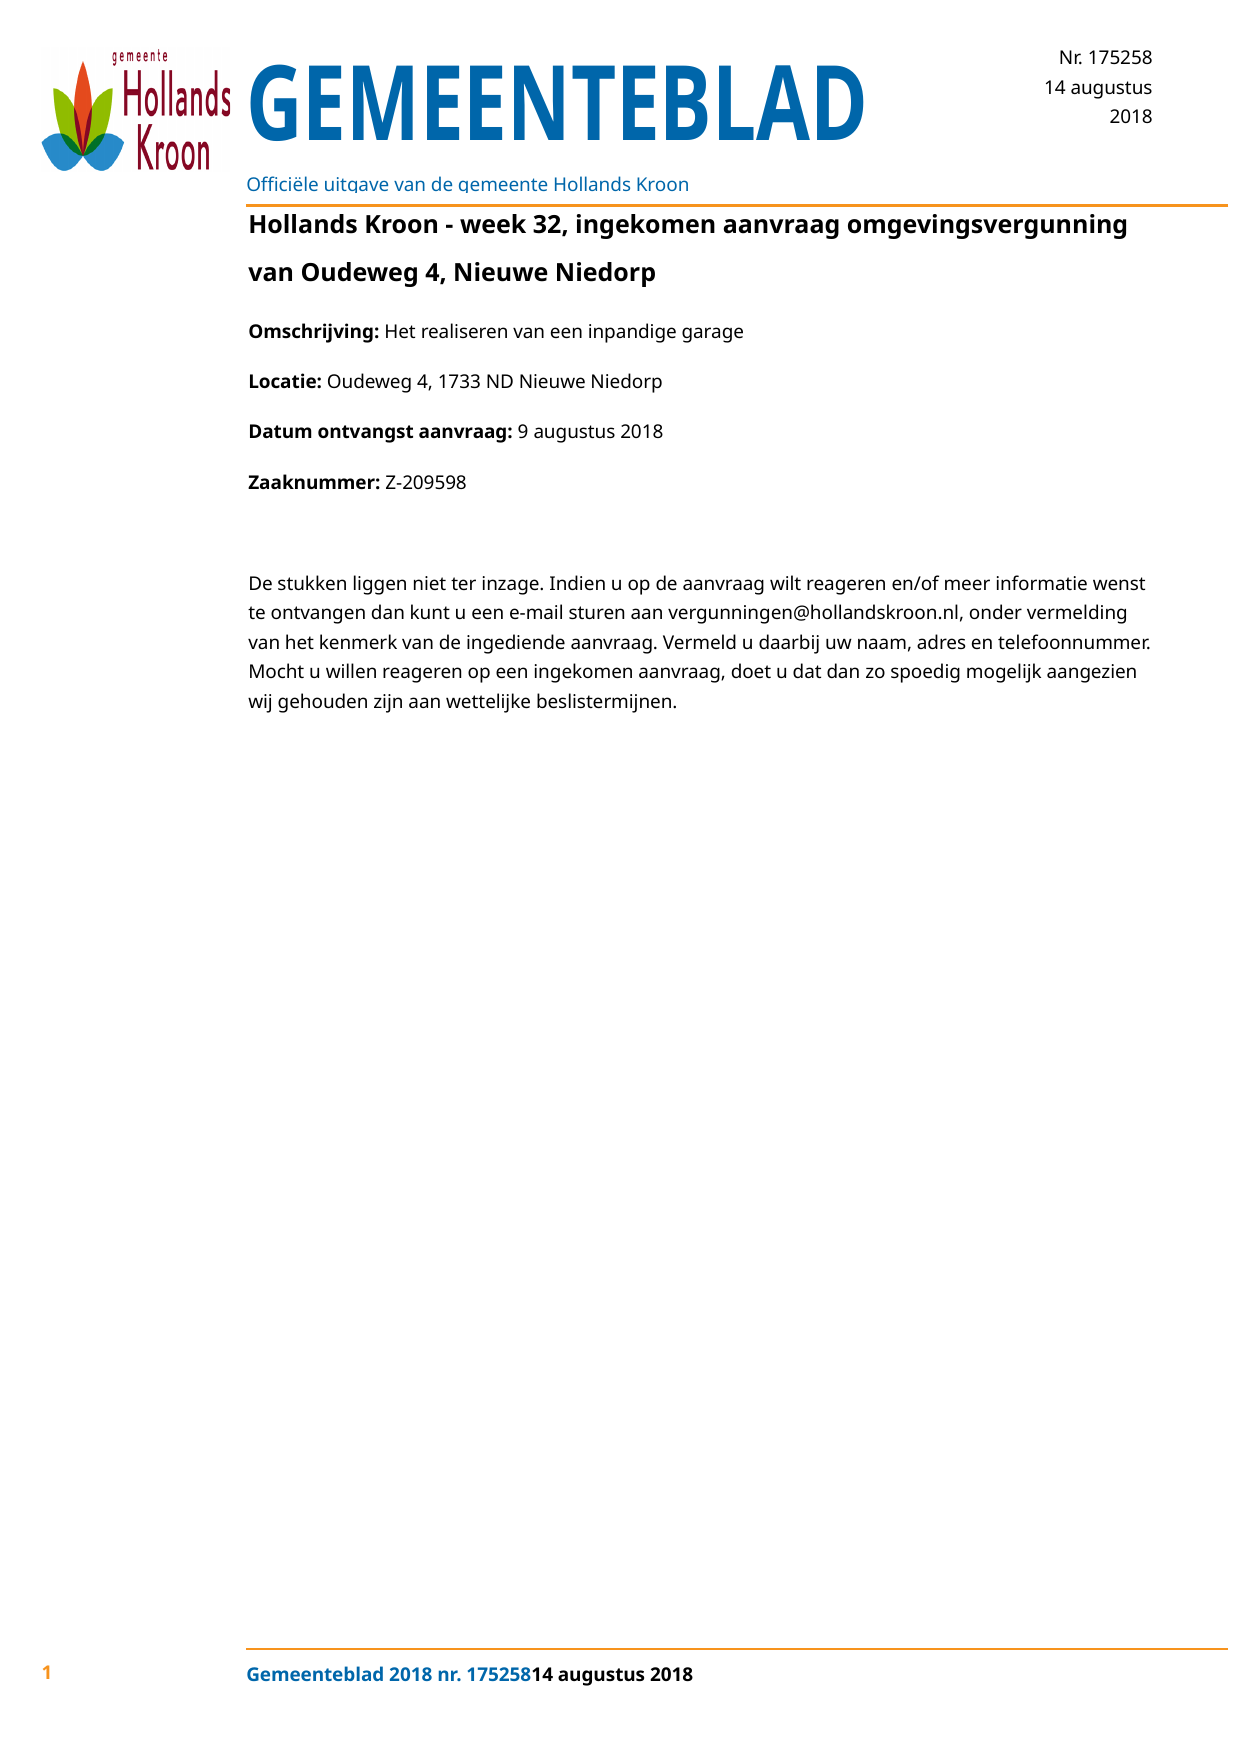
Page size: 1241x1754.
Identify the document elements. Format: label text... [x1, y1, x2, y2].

text Omschrijving: Het realiseren van een inpandige garage [248, 318, 1152, 344]
text Zaaknummer: Z-209598 [248, 469, 1152, 495]
picture [41, 47, 231, 172]
text Locatie: Oudeweg 4, 1733 ND Nieuwe Niedorp [248, 368, 1152, 394]
text Datum ontvangst aanvraag: 9 augustus 2018 [248, 419, 1152, 444]
text De stukken liggen niet ter inzage. Indien u op de aanvraag wilt reageren en/of meer informatie wenst te ontvangen dan kunt u een e-mail sturen aan vergunningen@hollandskroon.nl, onder vermelding van het kenmerk van de ingediende aanvraag. Vermeld u daarbij uw naam, adres en telefoonnummer. Mocht u willen reageren op een ingekomen aanvraag, doet u dat dan zo spoedig mogelijk aangezien wij gehouden zijn aan wettelijke beslistermijnen. [248, 570, 1152, 714]
text Hollands Kroon - week 32, ingekomen aanvraag omgevingsvergunning van Oudeweg 4, Nieuwe Niedorp [248, 207, 1152, 288]
